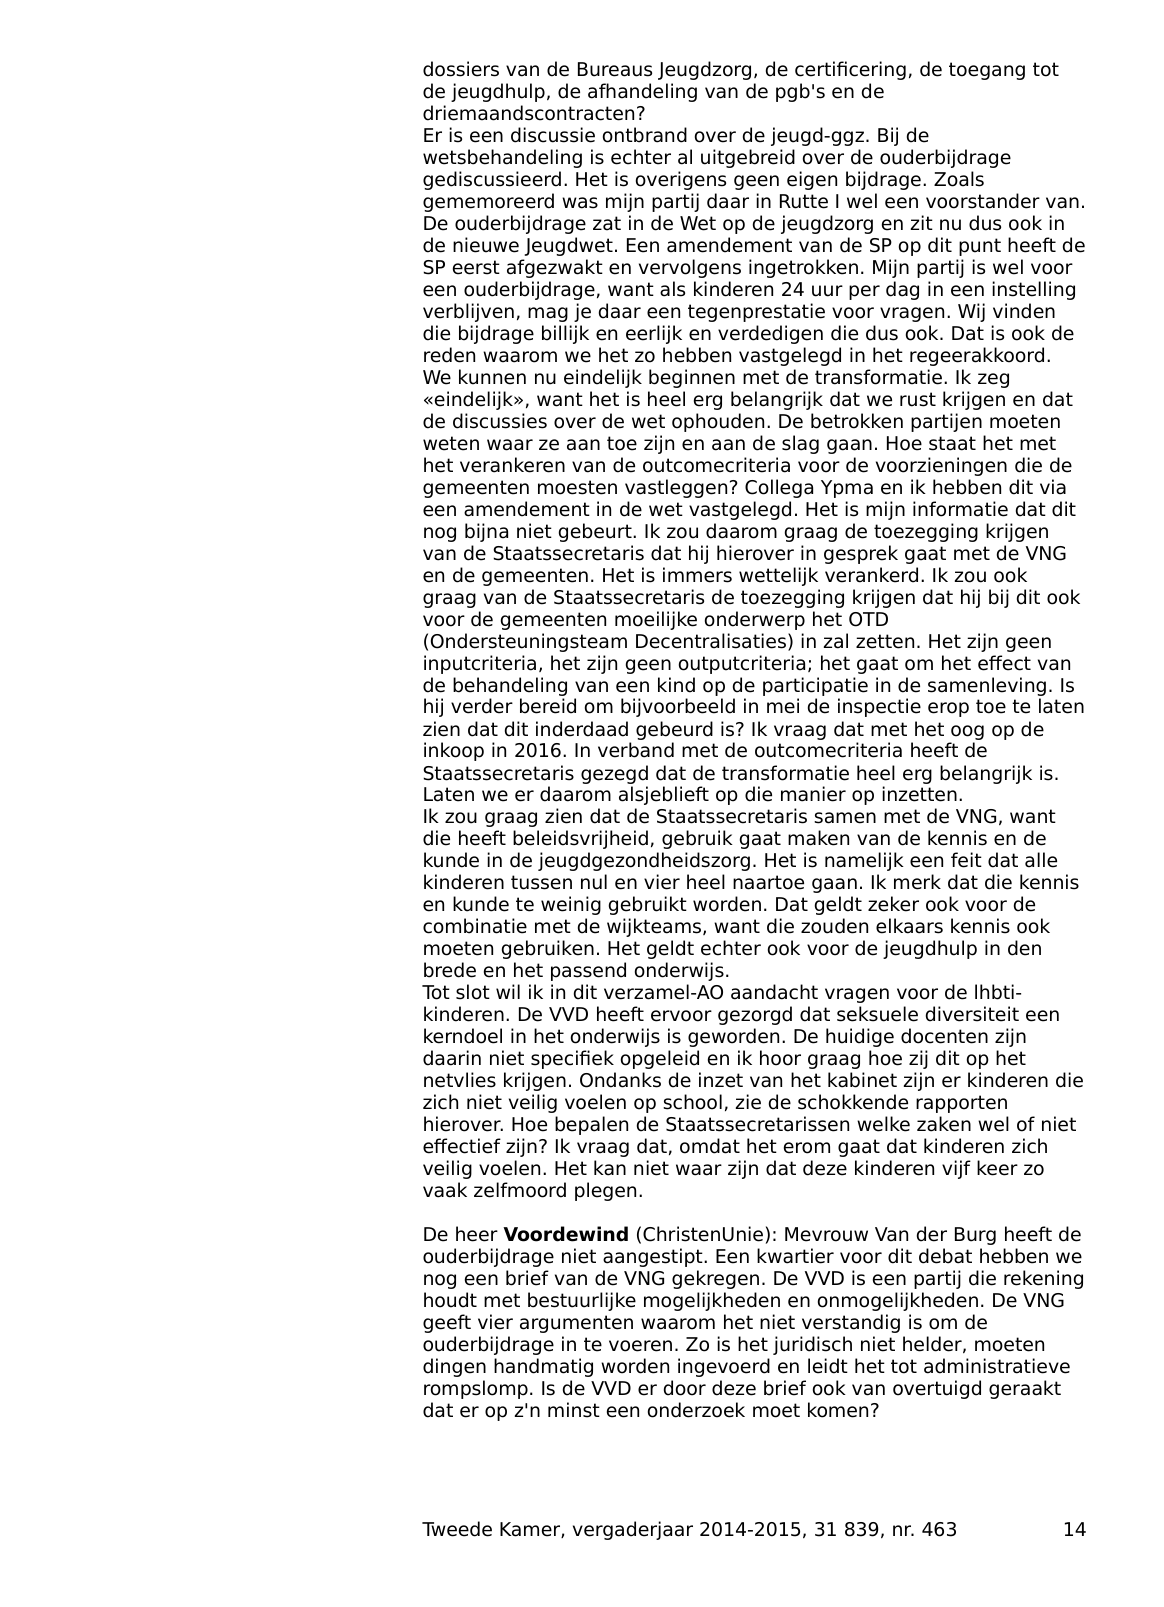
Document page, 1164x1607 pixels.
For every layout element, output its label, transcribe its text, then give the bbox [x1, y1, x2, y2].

text Ik zou graag zien dat de Staatssecretaris samen met de VNG, want die heeft beleidsvrijheid, gebruik gaat maken van de kennis en de kunde in de jeugdgezondheidszorg. Het is namelijk een feit dat alle kinderen tussen nul en vier heel naartoe gaan. Ik merk dat die kennis en kunde te weinig gebruikt worden. Dat geldt zeker ook voor de combinatie met de wijkteams, want die zouden elkaars kennis ook moeten gebruiken. Het geldt echter ook voor de jeugdhulp in den brede en het passend onderwijs. [422, 806, 1087, 982]
text dossiers van de Bureaus Jeugdzorg, de certificering, de toegang tot de jeugdhulp, de afhandeling van de pgb's en de driemaandscontracten? [422, 59, 1087, 125]
text Tot slot wil ik in dit verzamel-AO aandacht vragen voor de lhbti-kinderen. De VVD heeft ervoor gezorgd dat seksuele diversiteit een kerndoel in het onderwijs is geworden. De huidige docenten zijn daarin niet specifiek opgeleid en ik hoor graag hoe zij dit op het netvlies krijgen. Ondanks de inzet van het kabinet zijn er kinderen die zich niet veilig voelen op school, zie de schokkende rapporten hierover. Hoe bepalen de Staatssecretarissen welke zaken wel of niet effectief zijn? Ik vraag dat, omdat het erom gaat dat kinderen zich veilig voelen. Het kan niet waar zijn dat deze kinderen vijf keer zo vaak zelfmoord plegen. [422, 982, 1087, 1202]
text De heer Voordewind (ChristenUnie): Mevrouw Van der Burg heeft de ouderbijdrage niet aangestipt. Een kwartier voor dit debat hebben we nog een brief van de VNG gekregen. De VVD is een partij die rekening houdt met bestuurlijke mogelijkheden en onmogelijkheden. De VNG geeft vier argumenten waarom het niet verstandig is om de ouderbijdrage in te voeren. Zo is het juridisch niet helder, moeten dingen handmatig worden ingevoerd en leidt het tot administratieve rompslomp. Is de VVD er door deze brief ook van overtuigd geraakt dat er op z'n minst een onderzoek moet komen? [422, 1224, 1087, 1422]
text Er is een discussie ontbrand over de jeugd-ggz. Bij de wetsbehandeling is echter al uitgebreid over de ouderbijdrage gediscussieerd. Het is overigens geen eigen bijdrage. Zoals gememoreerd was mijn partij daar in Rutte I wel een voorstander van. De ouderbijdrage zat in de Wet op de jeugdzorg en zit nu dus ook in de nieuwe Jeugdwet. Een amendement van de SP op dit punt heeft de SP eerst afgezwakt en vervolgens ingetrokken. Mijn partij is wel voor een ouderbijdrage, want als kinderen 24 uur per dag in een instelling verblijven, mag je daar een tegenprestatie voor vragen. Wij vinden die bijdrage billijk en eerlijk en verdedigen die dus ook. Dat is ook de reden waarom we het zo hebben vastgelegd in het regeerakkoord. [422, 125, 1087, 367]
text We kunnen nu eindelijk beginnen met de transformatie. Ik zeg «eindelijk», want het is heel erg belangrijk dat we rust krijgen en dat de discussies over de wet ophouden. De betrokken partijen moeten weten waar ze aan toe zijn en aan de slag gaan. Hoe staat het met het verankeren van de outcomecriteria voor de voorzieningen die de gemeenten moesten vastleggen? Collega Ypma en ik hebben dit via een amendement in de wet vastgelegd. Het is mijn informatie dat dit nog bijna niet gebeurt. Ik zou daarom graag de toezegging krijgen van de Staatssecretaris dat hij hierover in gesprek gaat met de VNG en de gemeenten. Het is immers wettelijk verankerd. Ik zou ook graag van de Staatssecretaris de toezegging krijgen dat hij bij dit ook voor de gemeenten moeilijke onderwerp het OTD (Ondersteuningsteam Decentralisaties) in zal zetten. Het zijn geen inputcriteria, het zijn geen outputcriteria; het gaat om het effect van de behandeling van een kind op de participatie in de samenleving. Is hij verder bereid om bijvoorbeeld in mei de inspectie erop toe te laten zien dat dit inderdaad gebeurd is? Ik vraag dat met het oog op de inkoop in 2016. In verband met de outcomecriteria heeft de Staatssecretaris gezegd dat de transformatie heel erg belangrijk is. Laten we er daarom alsjeblieft op die manier op inzetten. [422, 367, 1087, 806]
